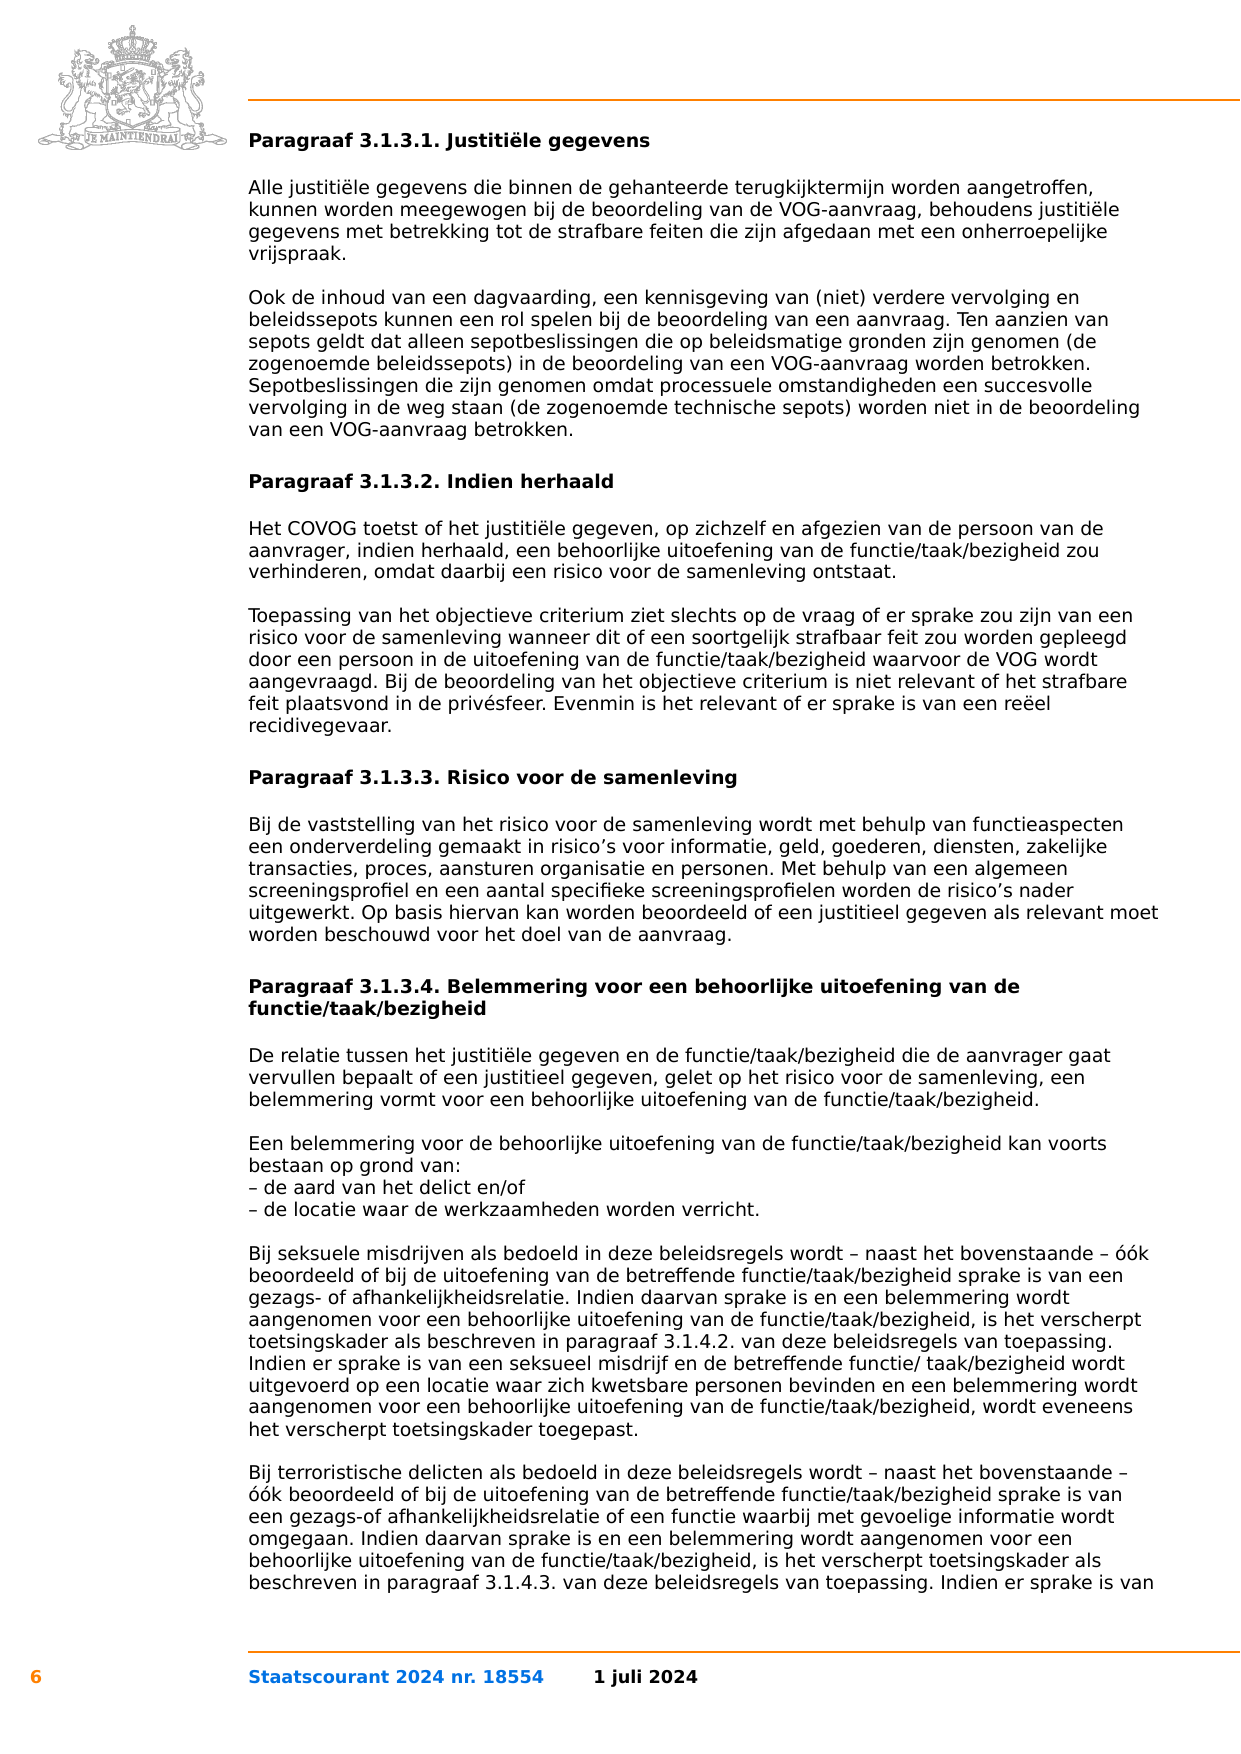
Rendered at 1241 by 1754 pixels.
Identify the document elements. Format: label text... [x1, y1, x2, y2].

text Een belemmering voor de behoorlijke uitoefening van de functie/taak/bezigheid kan voorts bestaan op grond van: [248, 1133, 1163, 1177]
text Bij seksuele misdrijven als bedoeld in deze beleidsregels wordt – naast het bovenstaande – óók beoordeeld of bij de uitoefening van de betreffende functie/taak/bezigheid sprake is van een gezags- of afhankelijkheidsrelatie. Indien daarvan sprake is en een belemmering wordt aangenomen voor een behoorlijke uitoefening van de functie/taak/bezigheid, is het verscherpt toetsingskader als beschreven in paragraaf 3.1.4.2. van deze beleidsregels van toepassing. Indien er sprake is van een seksueel misdrijf en de betreffende functie/ taak/bezigheid wordt uitgevoerd op een locatie waar zich kwetsbare personen bevinden en een belemmering wordt aangenomen voor een behoorlijke uitoefening van de functie/taak/bezigheid, wordt eveneens het verscherpt toetsingskader toegepast. [248, 1243, 1163, 1440]
subtitle Paragraaf 3.1.3.3. Risico voor de samenleving [248, 767, 1163, 789]
text – de locatie waar de werkzaamheden worden verricht. [248, 1199, 1163, 1221]
text – de aard van het delict en/of [248, 1177, 1163, 1199]
text De relatie tussen het justitiële gegeven en de functie/taak/bezigheid die de aanvrager gaat vervullen bepaalt of een justitieel gegeven, gelet op het risico voor de samenleving, een belemmering vormt voor een behoorlijke uitoefening van de functie/taak/bezigheid. [248, 1045, 1163, 1111]
text Alle justitiële gegevens die binnen de gehanteerde terugkijktermijn worden aangetroffen, kunnen worden meegewogen bij de beoordeling van de VOG-aanvraag, behoudens justitiële gegevens met betrekking tot de strafbare feiten die zijn afgedaan met een onherroepelijke vrijspraak. [248, 177, 1163, 265]
text Bij de vaststelling van het risico voor de samenleving wordt met behulp van functieaspecten een onderverdeling gemaakt in risico’s voor informatie, geld, goederen, diensten, zakelijke transacties, proces, aansturen organisatie en personen. Met behulp van een algemeen screeningsprofiel en een aantal specifieke screeningsprofielen worden de risico’s nader uitgewerkt. Op basis hiervan kan worden beoordeeld of een justitieel gegeven als relevant moet worden beschouwd voor het doel van de aanvraag. [248, 814, 1163, 946]
subtitle Paragraaf 3.1.3.4. Belemmering voor een behoorlijke uitoefening van de functie/taak/bezigheid [248, 976, 1163, 1020]
text Bij terroristische delicten als bedoeld in deze beleidsregels wordt – naast het bovenstaande – óók beoordeeld of bij de uitoefening van de betreffende functie/taak/bezigheid sprake is van een gezags-of afhankelijkheidsrelatie of een functie waarbij met gevoelige informatie wordt omgegaan. Indien daarvan sprake is en een belemmering wordt aangenomen voor een behoorlijke uitoefening van de functie/taak/bezigheid, is het verscherpt toetsingskader als beschreven in paragraaf 3.1.4.3. van deze beleidsregels van toepassing. Indien er sprake is van [248, 1462, 1163, 1594]
subtitle Paragraaf 3.1.3.2. Indien herhaald [248, 471, 1163, 492]
text Ook de inhoud van een dagvaarding, een kennisgeving van (niet) verdere vervolging en beleidssepots kunnen een rol spelen bij de beoordeling van een aanvraag. Ten aanzien van sepots geldt dat alleen sepotbeslissingen die op beleidsmatige gronden zijn genomen (de zogenoemde beleidssepots) in de beoordeling van een VOG-aanvraag worden betrokken. Sepotbeslissingen die zijn genomen omdat processuele omstandigheden een succesvolle vervolging in de weg staan (de zogenoemde technische sepots) worden niet in de beoordeling van een VOG-aanvraag betrokken. [248, 287, 1163, 441]
picture [38, 25, 227, 150]
text Toepassing van het objectieve criterium ziet slechts op de vraag of er sprake zou zijn van een risico voor de samenleving wanneer dit of een soortgelijk strafbaar feit zou worden gepleegd door een persoon in de uitoefening van de functie/taak/bezigheid waarvoor de VOG wordt aangevraagd. Bij de beoordeling van het objectieve criterium is niet relevant of het strafbare feit plaatsvond in de privésfeer. Evenmin is het relevant of er sprake is van een reëel recidivegevaar. [248, 605, 1163, 737]
text Het COVOG toetst of het justitiële gegeven, op zichzelf en afgezien van de persoon van de aanvrager, indien herhaald, een behoorlijke uitoefening van de functie/taak/bezigheid zou verhinderen, omdat daarbij een risico voor de samenleving ontstaat. [248, 517, 1163, 583]
subtitle Paragraaf 3.1.3.1. Justitiële gegevens [248, 130, 1163, 152]
